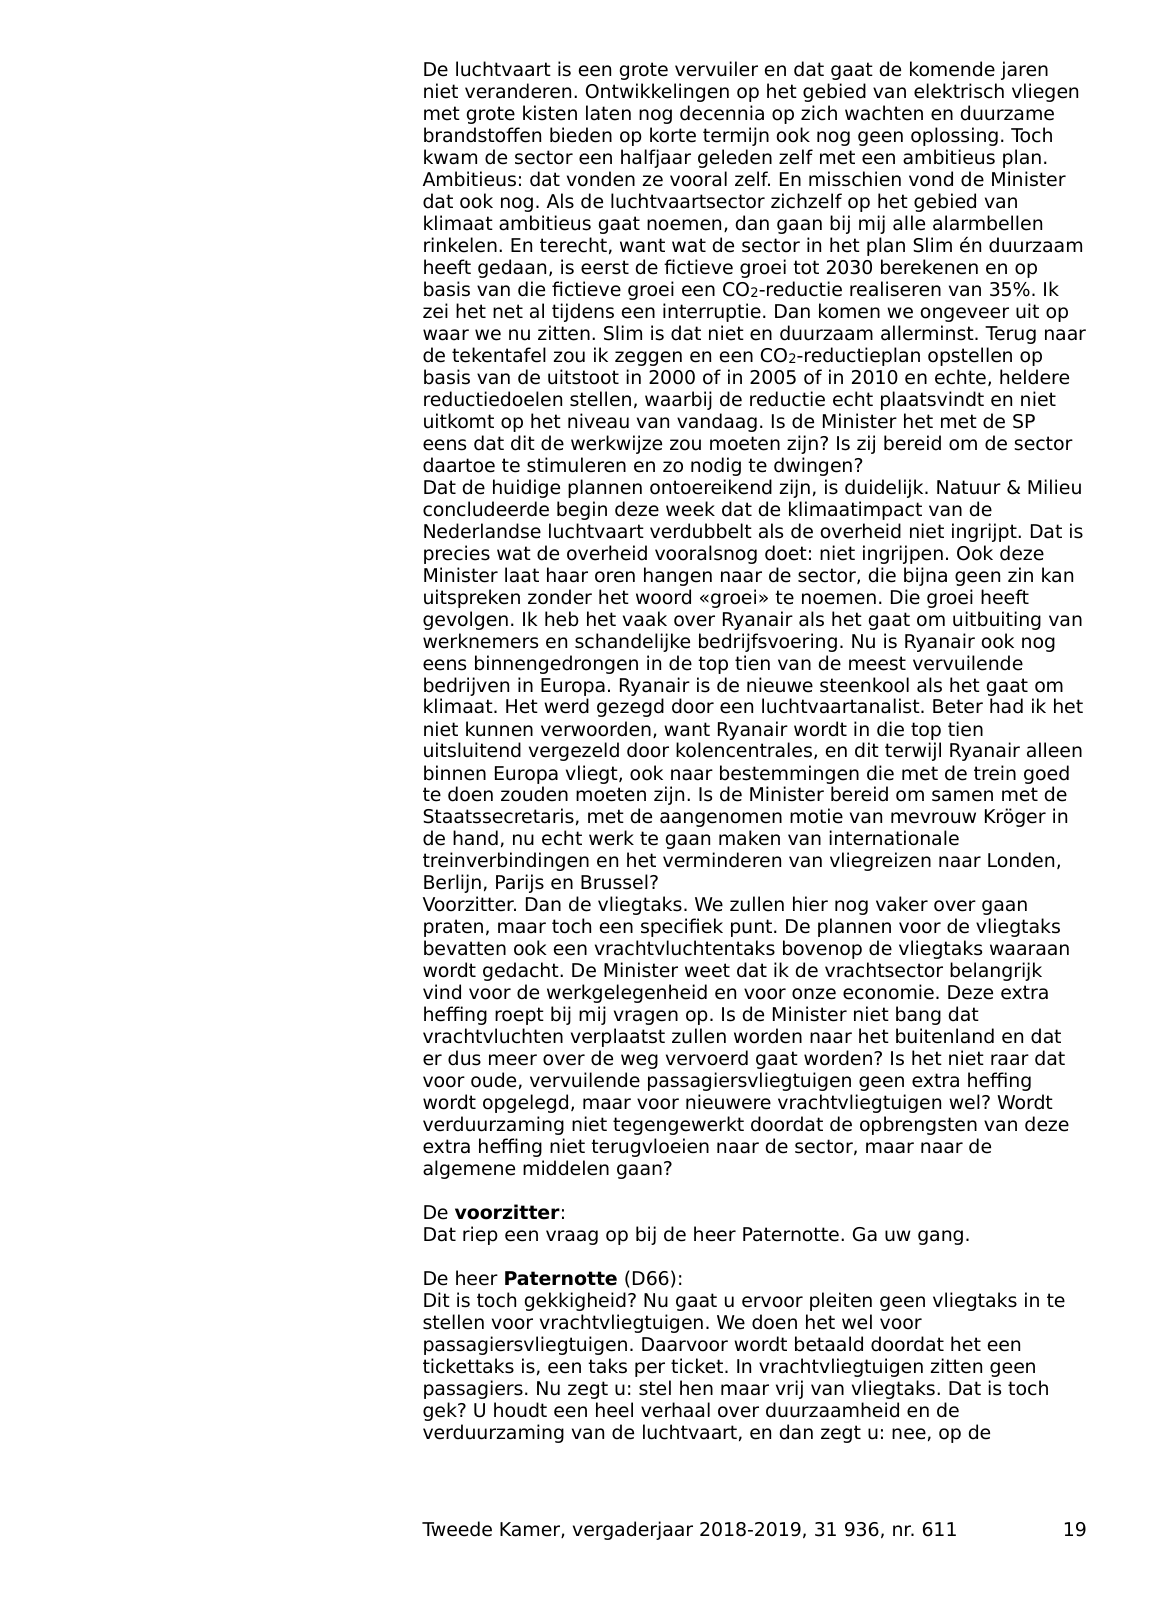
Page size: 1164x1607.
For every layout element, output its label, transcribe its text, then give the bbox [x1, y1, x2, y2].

text Dat riep een vraag op bij de heer Paternotte. Ga uw gang. [422, 1224, 1087, 1246]
text De heer Paternotte (D66): [422, 1268, 1087, 1290]
text Dit is toch gekkigheid? Nu gaat u ervoor pleiten geen vliegtaks in te stellen voor vrachtvliegtuigen. We doen het wel voor passagiersvliegtuigen. Daarvoor wordt betaald doordat het een tickettaks is, een taks per ticket. In vrachtvliegtuigen zitten geen passagiers. Nu zegt u: stel hen maar vrij van vliegtaks. Dat is toch gek? U houdt een heel verhaal over duurzaamheid en de verduurzaming van de luchtvaart, en dan zegt u: nee, op de [422, 1290, 1087, 1444]
text Voorzitter. Dan de vliegtaks. We zullen hier nog vaker over gaan praten, maar toch een specifiek punt. De plannen voor de vliegtaks bevatten ook een vrachtvluchtentaks bovenop de vliegtaks waaraan wordt gedacht. De Minister weet dat ik de vrachtsector belangrijk vind voor de werkgelegenheid en voor onze economie. Deze extra heffing roept bij mij vragen op. Is de Minister niet bang dat vrachtvluchten verplaatst zullen worden naar het buitenland en dat er dus meer over de weg vervoerd gaat worden? Is het niet raar dat voor oude, vervuilende passagiersvliegtuigen geen extra heffing wordt opgelegd, maar voor nieuwere vrachtvliegtuigen wel? Wordt verduurzaming niet tegengewerkt doordat de opbrengsten van deze extra heffing niet terugvloeien naar de sector, maar naar de algemene middelen gaan? [422, 894, 1087, 1180]
text De luchtvaart is een grote vervuiler en dat gaat de komende jaren niet veranderen. Ontwikkelingen op het gebied van elektrisch vliegen met grote kisten laten nog decennia op zich wachten en duurzame brandstoffen bieden op korte termijn ook nog geen oplossing. Toch kwam de sector een halfjaar geleden zelf met een ambitieus plan. Ambitieus: dat vonden ze vooral zelf. En misschien vond de Minister dat ook nog. Als de luchtvaartsector zichzelf op het gebied van klimaat ambitieus gaat noemen, dan gaan bij mij alle alarmbellen rinkelen. En terecht, want wat de sector in het plan Slim én duurzaam heeft gedaan, is eerst de fictieve groei tot 2030 berekenen en op basis van die fictieve groei een CO2-reductie realiseren van 35%. Ik zei het net al tijdens een interruptie. Dan komen we ongeveer uit op waar we nu zitten. Slim is dat niet en duurzaam allerminst. Terug naar de tekentafel zou ik zeggen en een CO2-reductieplan opstellen op basis van de uitstoot in 2000 of in 2005 of in 2010 en echte, heldere reductiedoelen stellen, waarbij de reductie echt plaatsvindt en niet uitkomt op het niveau van vandaag. Is de Minister het met de SP eens dat dit de werkwijze zou moeten zijn? Is zij bereid om de sector daartoe te stimuleren en zo nodig te dwingen? [422, 59, 1087, 477]
text Dat de huidige plannen ontoereikend zijn, is duidelijk. Natuur & Milieu concludeerde begin deze week dat de klimaatimpact van de Nederlandse luchtvaart verdubbelt als de overheid niet ingrijpt. Dat is precies wat de overheid vooralsnog doet: niet ingrijpen. Ook deze Minister laat haar oren hangen naar de sector, die bijna geen zin kan uitspreken zonder het woord «groei» te noemen. Die groei heeft gevolgen. Ik heb het vaak over Ryanair als het gaat om uitbuiting van werknemers en schandelijke bedrijfsvoering. Nu is Ryanair ook nog eens binnengedrongen in de top tien van de meest vervuilende bedrijven in Europa. Ryanair is de nieuwe steenkool als het gaat om klimaat. Het werd gezegd door een luchtvaartanalist. Beter had ik het niet kunnen verwoorden, want Ryanair wordt in die top tien uitsluitend vergezeld door kolencentrales, en dit terwijl Ryanair alleen binnen Europa vliegt, ook naar bestemmingen die met de trein goed te doen zouden moeten zijn. Is de Minister bereid om samen met de Staatssecretaris, met de aangenomen motie van mevrouw Kröger in de hand, nu echt werk te gaan maken van internationale treinverbindingen en het verminderen van vliegreizen naar Londen, Berlijn, Parijs en Brussel? [422, 477, 1087, 894]
text De voorzitter: [422, 1202, 1087, 1224]
